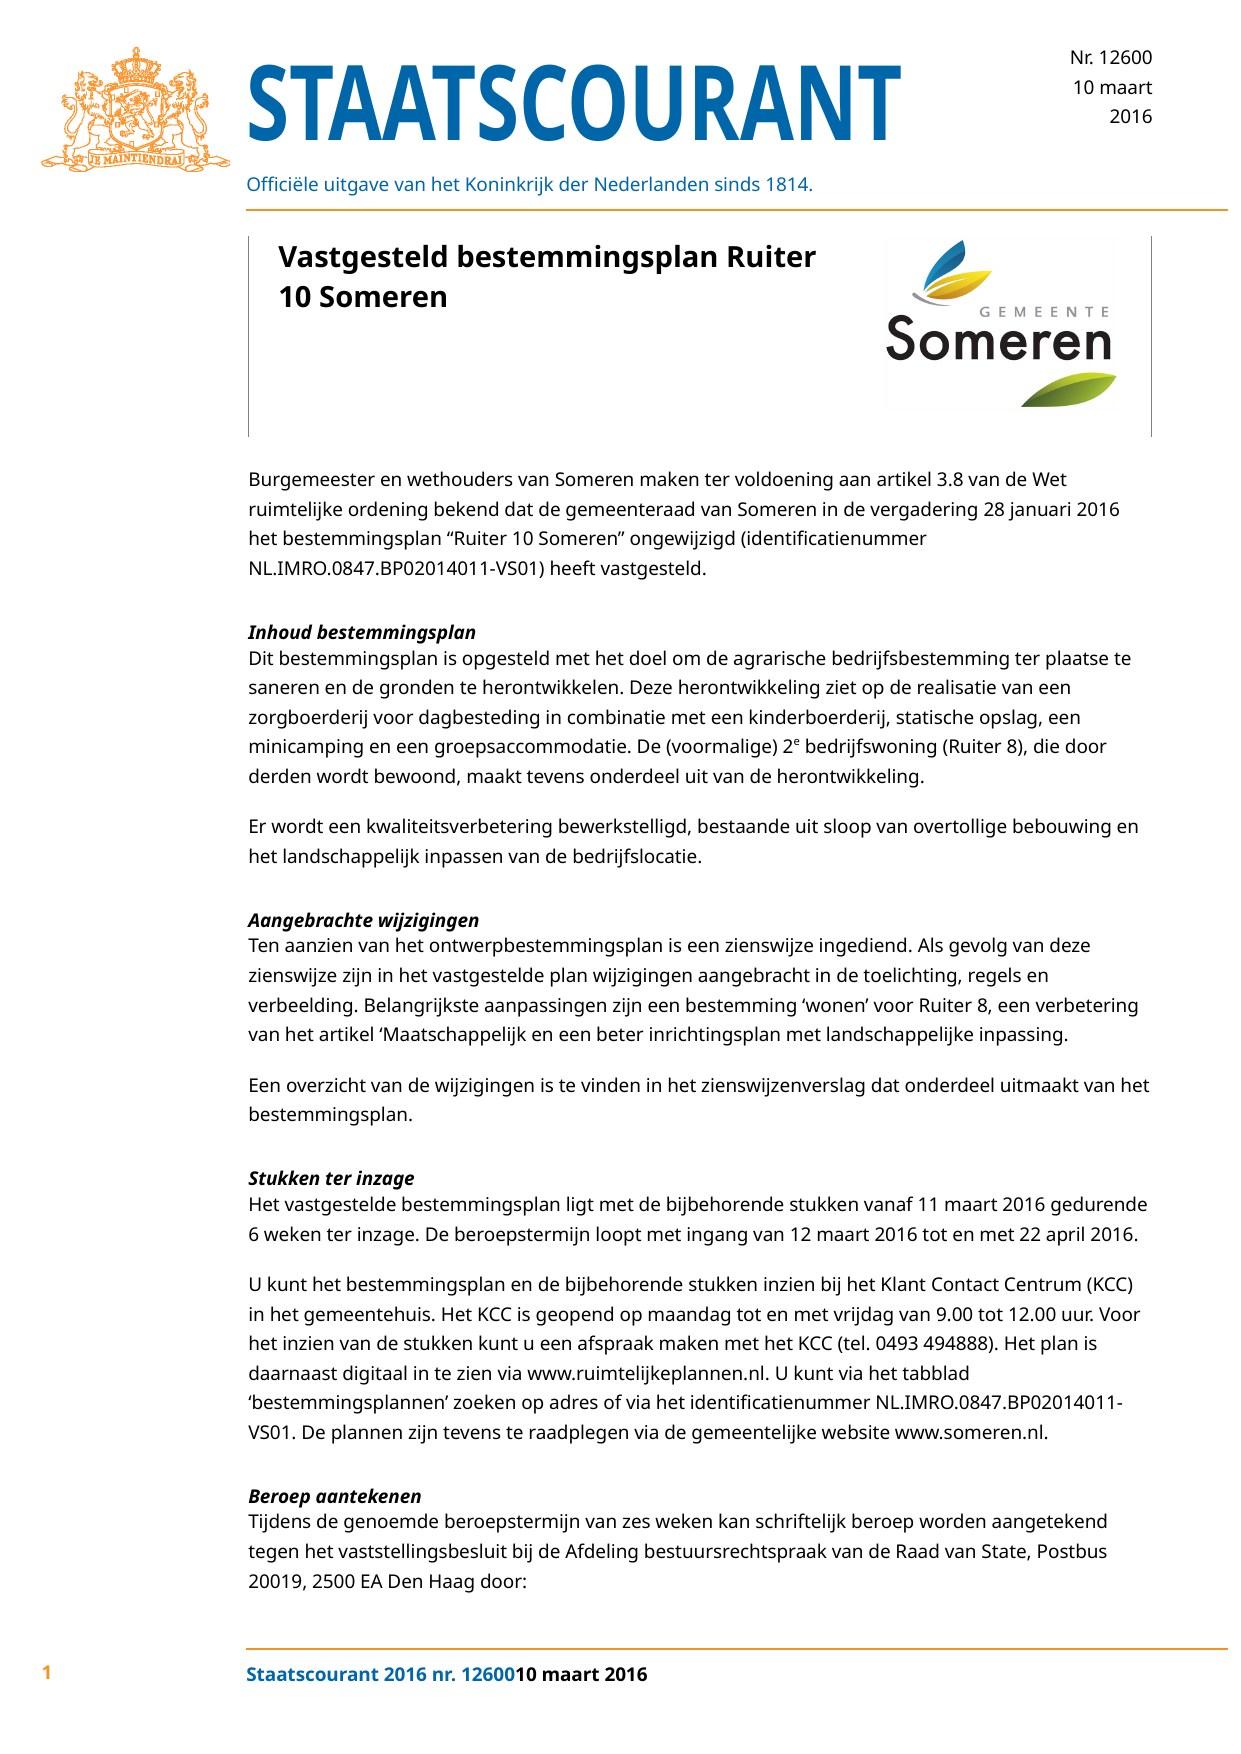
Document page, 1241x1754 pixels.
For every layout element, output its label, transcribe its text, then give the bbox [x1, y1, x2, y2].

text Een overzicht van de wijzigingen is te vinden in het zienswijzenverslag dat onderdeel uitmaakt van het bestemmingsplan. [248, 1072, 1152, 1127]
text Er wordt een kwaliteitsverbetering bewerkstelligd, bestaande uit sloop van overtollige bebouwing en het landschappelijk inpassen van de bedrijfslocatie. [248, 813, 1152, 869]
text Beroep aantekenen [248, 1483, 1152, 1509]
text Stukken ter inzage [248, 1165, 1152, 1191]
text Ten aanzien van het ontwerpbestemmingsplan is een zienswijze ingediend. Als gevolg van deze zienswijze zijn in het vastgestelde plan wijzigingen aangebracht in de toelichting, regels en verbeelding. Belangrijkste aanpassingen zijn een bestemming ‘wonen’ voor Ruiter 8, een verbetering van het artikel ‘Maatschappelijk en een beter inrichtingsplan met landschappelijke inpassing. [248, 933, 1152, 1047]
table_header [850, 236, 1151, 437]
text Dit bestemmingsplan is opgesteld met het doel om de agrarische bedrijfsbestemming ter plaatse te saneren en de gronden te herontwikkelen. Deze herontwikkeling ziet op de realisatie van een zorgboerderij voor dagbesteding in combinatie met een kinderboerderij, statische opslag, een minicamping en een groepsaccommodatie. De (voormalige) 2e bedrijfswoning (Ruiter 8), die door derden wordt bewoond, maakt tevens onderdeel uit van de herontwikkeling. [248, 645, 1152, 789]
text U kunt het bestemmingsplan en de bijbehorende stukken inzien bij het Klant Contact Centrum (KCC) in het gemeentehuis. Het KCC is geopend op maandag tot en met vrijdag van 9.00 tot 12.00 uur. Voor het inzien van de stukken kunt u een afspraak maken met het KCC (tel. 0493 494888). Het plan is daarnaast digitaal in te zien via www.ruimtelijkeplannen.nl. U kunt via het tabblad ‘bestemmingsplannen’ zoeken op adres of via het identificatienummer NL.IMRO.0847.BP02014011-VS01. De plannen zijn tevens te raadplegen via de gemeentelijke website www.someren.nl. [248, 1271, 1152, 1445]
picture [41, 47, 231, 172]
text Tijdens de genoemde beroepstermijn van zes weken kan schriftelijk beroep worden aangetekend tegen het vaststellingsbesluit bij de Afdeling bestuursrechtspraak van de Raad van State, Postbus 20019, 2500 EA Den Haag door: [248, 1509, 1152, 1594]
picture [882, 236, 1119, 411]
table_header Vastgesteld bestemmingsplan Ruiter 10 Someren [249, 236, 850, 437]
text Burgemeester en wethouders van Someren maken ter voldoening aan artikel 3.8 van de Wet ruimtelijke ordening bekend dat de gemeenteraad van Someren in de vergadering 28 januari 2016 het bestemmingsplan “Ruiter 10 Someren” ongewijzigd (identificatienummer NL.IMRO.0847.BP02014011-VS01) heeft vastgesteld. [248, 466, 1152, 581]
text Het vastgestelde bestemmingsplan ligt met de bijbehorende stukken vanaf 11 maart 2016 gedurende 6 weken ter inzage. De beroepstermijn loopt met ingang van 12 maart 2016 tot en met 22 april 2016. [248, 1191, 1152, 1246]
text Inhoud bestemmingsplan [248, 619, 1152, 645]
text Aangebrachte wijzigingen [248, 907, 1152, 933]
